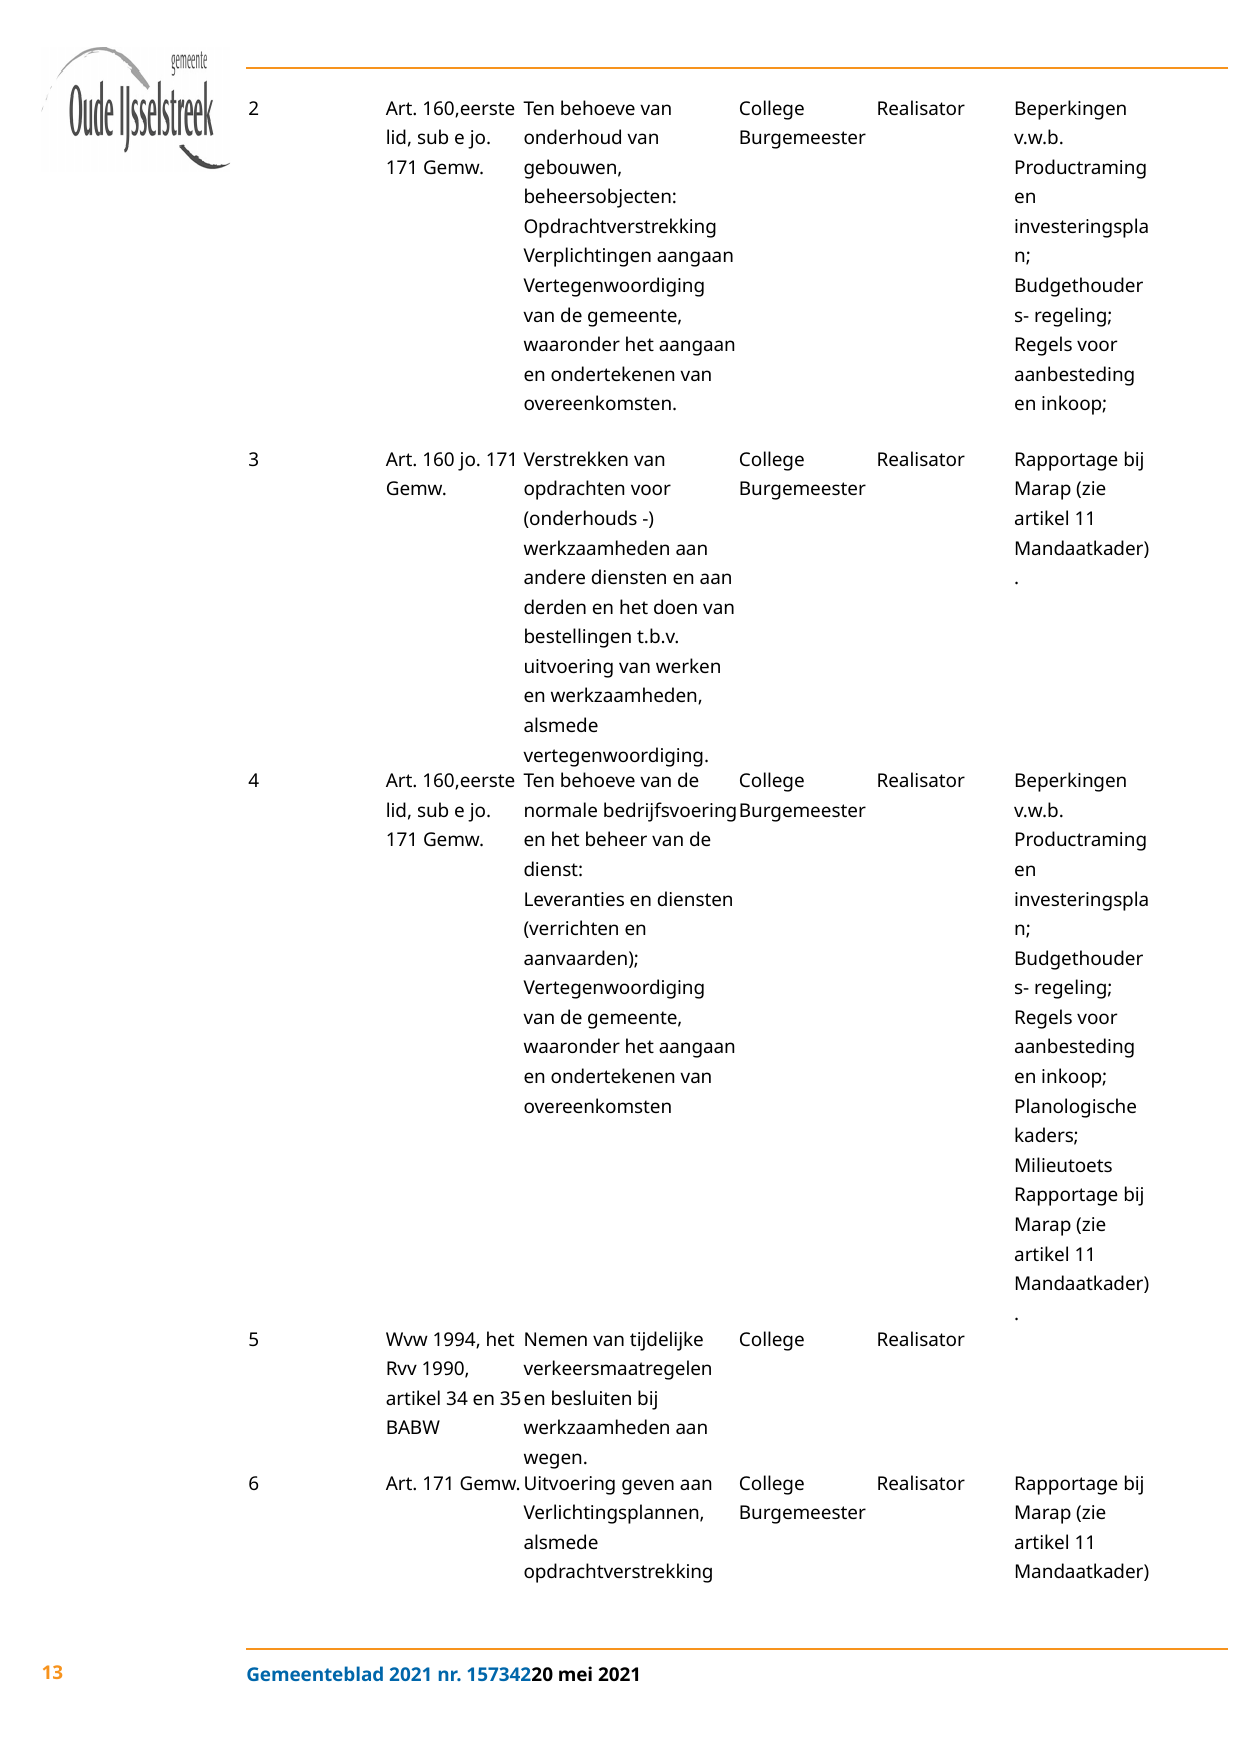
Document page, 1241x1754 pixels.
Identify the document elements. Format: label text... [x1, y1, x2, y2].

table_cell Art. 160,eerste lid, sub e jo. 171 Gemw. [386, 768, 523, 1326]
table_cell 5 [248, 1326, 386, 1470]
table_cell [1014, 1326, 1152, 1470]
table_cell Realisator [876, 1326, 1014, 1470]
table_cell Nemen van tijdelijke verkeersmaatregelen en besluiten bij werkzaamheden aan wegen. [523, 1326, 739, 1470]
table_cell Rapportage bij Marap (zie artikel 11 Mandaatkader). [1014, 446, 1152, 767]
table_cell Realisator [876, 446, 1014, 767]
table_cell Art. 171 Gemw. [386, 1470, 523, 1584]
table_cell College Burgemeester [739, 1470, 876, 1584]
table_cell College Burgemeester [739, 768, 876, 1326]
table_cell 3 [248, 446, 386, 767]
table_cell 4 [248, 768, 386, 1326]
table_cell College [739, 1326, 876, 1470]
table_cell Art. 160 jo. 171 Gemw. [386, 446, 523, 767]
table_cell Beperkingen v.w.b. Productraming en investeringsplan; Budgethouders- regeling; Regels voor aanbesteding en inkoop; Planologische kaders; Milieutoets Rapportage bij Marap (zie artikel 11 Mandaatkader). [1014, 768, 1152, 1326]
table_cell 6 [248, 1470, 386, 1584]
table_cell Beperkingen v.w.b. Productraming en investeringsplan; Budgethouders- regeling; Regels voor aanbesteding en inkoop; [1014, 95, 1152, 446]
table_cell Wvw 1994, het Rvv 1990, artikel 34 en 35 BABW [386, 1326, 523, 1470]
table_cell Rapportage bij Marap (zie artikel 11 Mandaatkader) [1014, 1470, 1152, 1584]
table_cell Ten behoeve van de normale bedrijfsvoering en het beheer van de dienst: Leveranties en diensten (verrichten en aanvaarden); Vertegenwoordiging van de gemeente, waaronder het aangaan en ondertekenen van overeenkomsten [523, 768, 739, 1326]
table_cell Ten behoeve van onderhoud van gebouwen, beheersobjecten: Opdrachtverstrekking Verplichtingen aangaan Vertegenwoordiging van de gemeente, waaronder het aangaan en ondertekenen van overeenkomsten. [523, 95, 739, 446]
table_cell Verstrekken van opdrachten voor (onderhouds -) werkzaamheden aan andere diensten en aan derden en het doen van bestellingen t.b.v. uitvoering van werken en werkzaamheden, alsmede vertegenwoordiging. [523, 446, 739, 767]
table_cell College Burgemeester [739, 95, 876, 446]
picture [41, 47, 231, 172]
table_cell Realisator [876, 768, 1014, 1326]
table_cell 2 [248, 95, 386, 446]
table_cell Uitvoering geven aan Verlichtingsplannen, alsmede opdrachtverstrekking [523, 1470, 739, 1584]
table_cell Realisator [876, 95, 1014, 446]
table_cell Realisator [876, 1470, 1014, 1584]
table_cell College Burgemeester [739, 446, 876, 767]
table_cell Art. 160,eerste lid, sub e jo. 171 Gemw. [386, 95, 523, 446]
